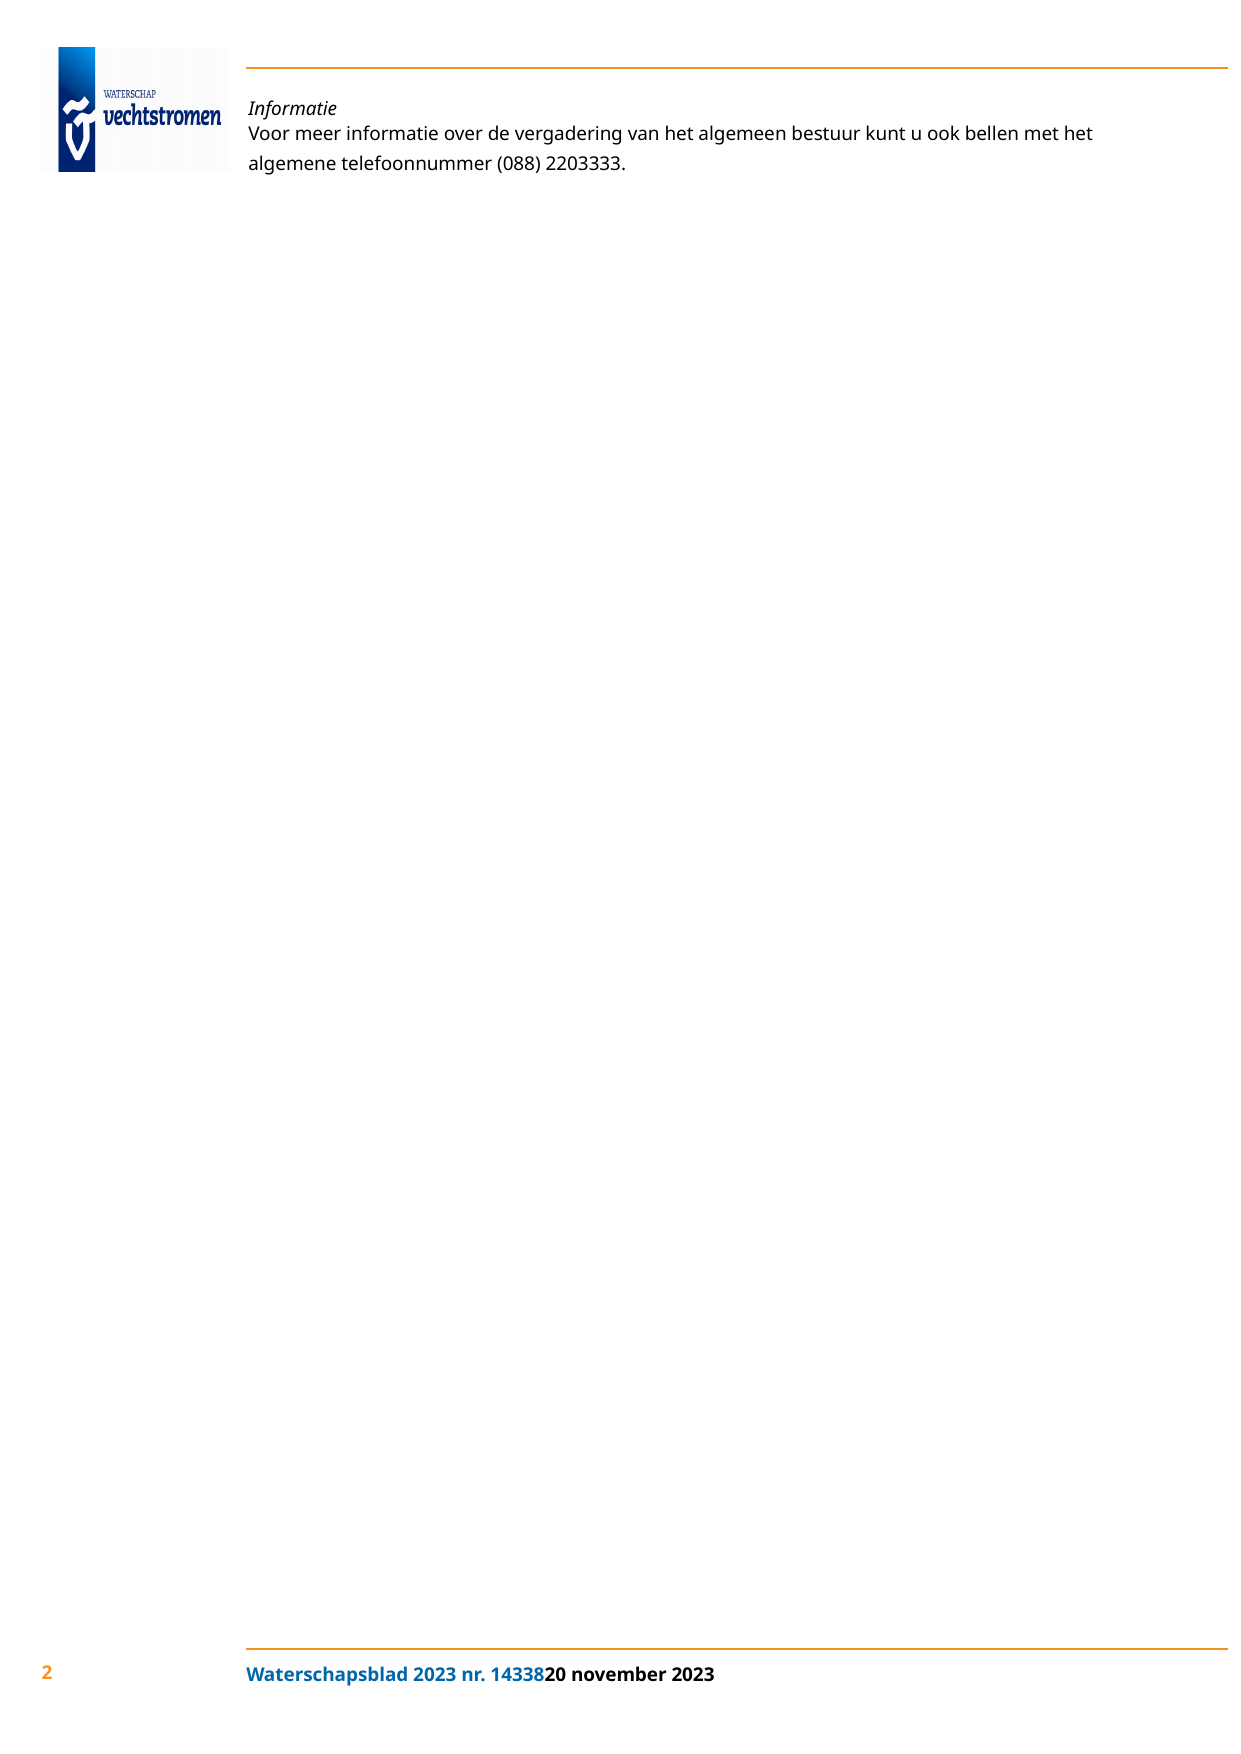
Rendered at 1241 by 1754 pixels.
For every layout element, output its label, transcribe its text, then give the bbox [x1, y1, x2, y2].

text Informatie [248, 95, 1152, 121]
text Voor meer informatie over de vergadering van het algemeen bestuur kunt u ook bellen met het algemene telefoonnummer (088) 2203333. [248, 121, 1152, 176]
picture [41, 47, 231, 172]
